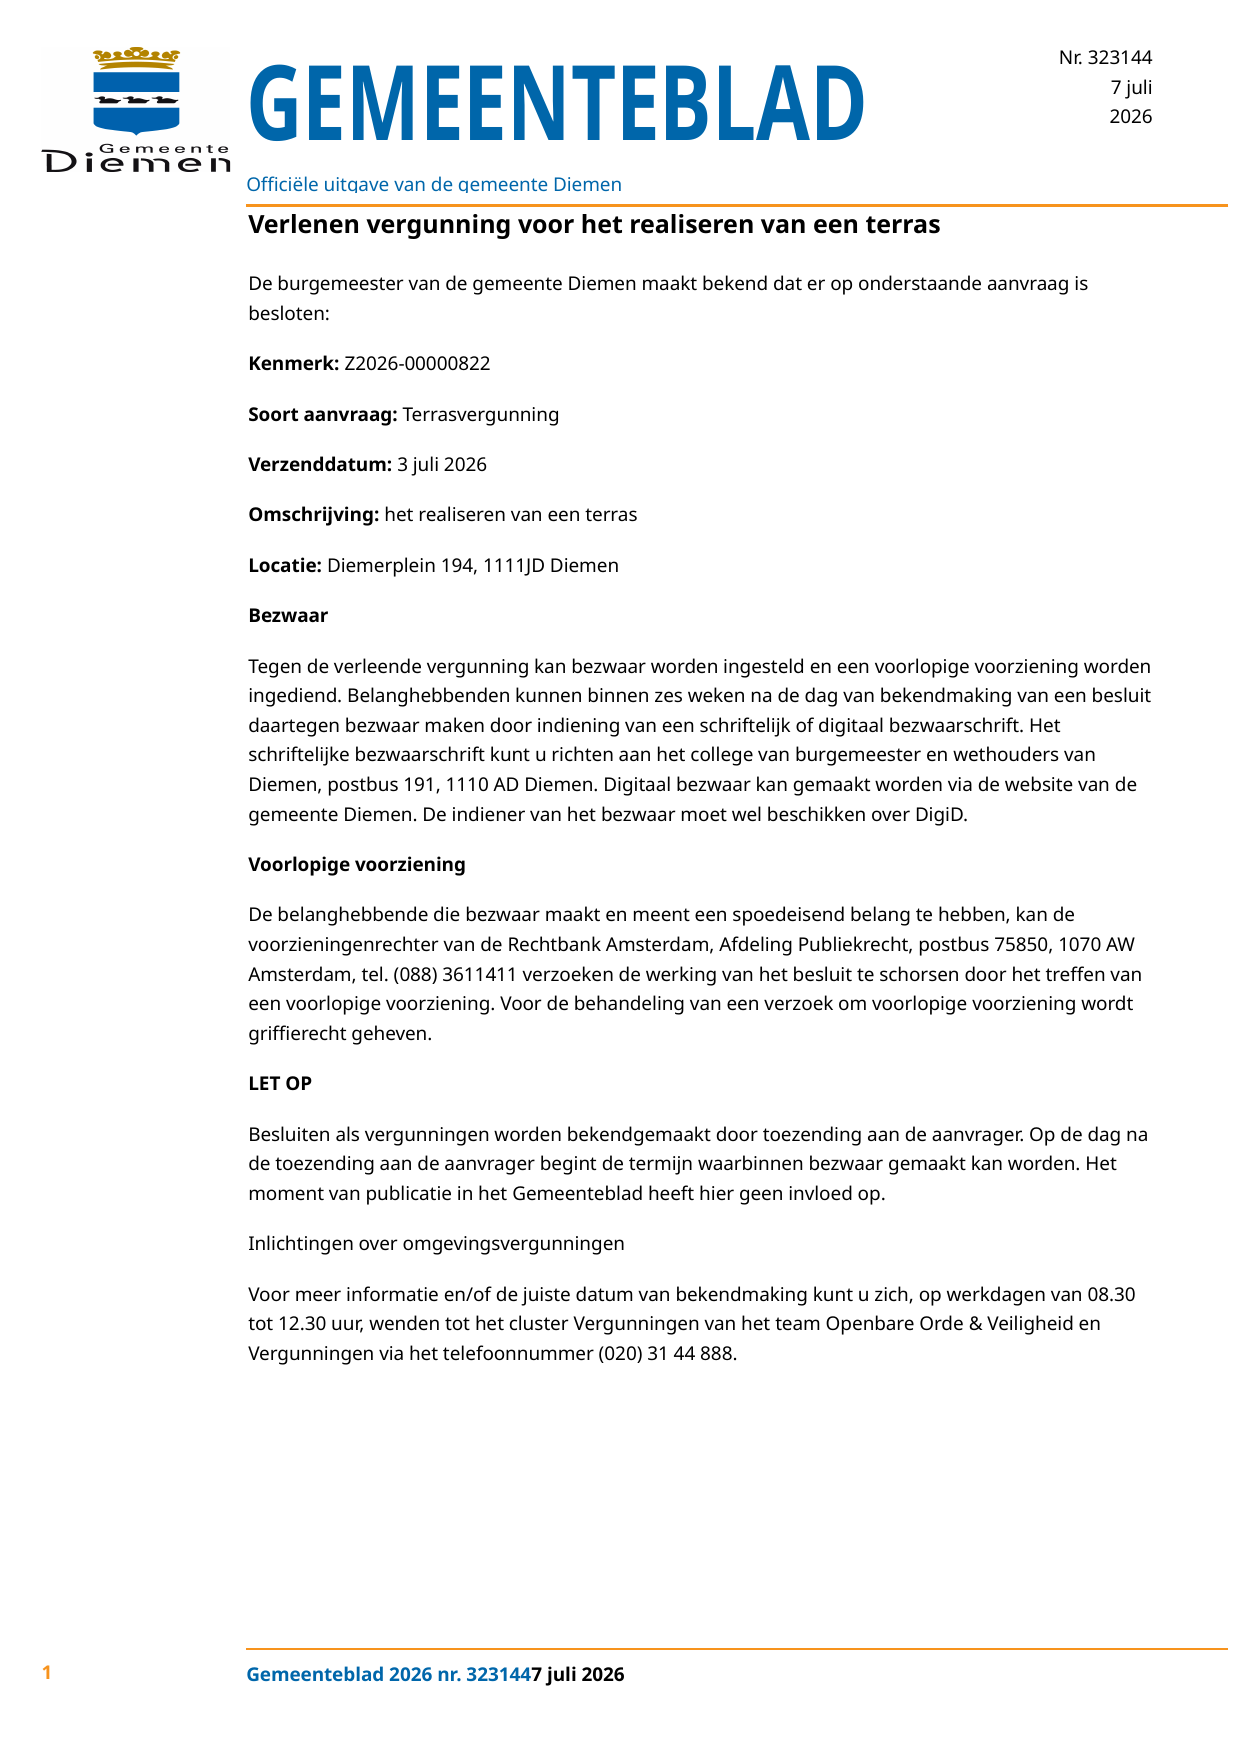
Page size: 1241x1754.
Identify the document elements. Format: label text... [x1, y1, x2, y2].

text Besluiten als vergunningen worden bekendgemaakt door toezending aan de aanvrager. Op de dag na de toezending aan de aanvrager begint de termijn waarbinnen bezwaar gemaakt kan worden. Het moment van publicatie in het Gemeenteblad heeft hier geen invloed op. [248, 1121, 1152, 1206]
text Inlichtingen over omgevingsvergunningen [248, 1230, 1152, 1256]
text Verzenddatum: 3 juli 2026 [248, 451, 1152, 477]
text De belanghebbende die bezwaar maakt en meent een spoedeisend belang te hebben, kan de voorzieningenrechter van de Rechtbank Amsterdam, Afdeling Publiekrecht, postbus 75850, 1070 AW Amsterdam, tel. (088) 3611411 verzoeken de werking van het besluit te schorsen door het treffen van een voorlopige voorziening. Voor de behandeling van een verzoek om voorlopige voorziening wordt griffierecht geheven. [248, 902, 1152, 1046]
text De burgemeester van de gemeente Diemen maakt bekend dat er op onderstaande aanvraag is besloten: [248, 270, 1152, 326]
text LET OP [248, 1070, 1152, 1096]
text Omschrijving: het realiseren van een terras [248, 502, 1152, 527]
text Verlenen vergunning voor het realiseren van een terras [248, 207, 1152, 241]
text Tegen de verleende vergunning kan bezwaar worden ingesteld en een voorlopige voorziening worden ingediend. Belanghebbenden kunnen binnen zes weken na de dag van bekendmaking van een besluit daartegen bezwaar maken door indiening van een schriftelijk of digitaal bezwaarschrift. Het schriftelijke bezwaarschrift kunt u richten aan het college van burgemeester en wethouders van Diemen, postbus 191, 1110 AD Diemen. Digitaal bezwaar kan gemaakt worden via de website van de gemeente Diemen. De indiener van het bezwaar moet wel beschikken over DigiD. [248, 653, 1152, 826]
picture [41, 47, 231, 172]
text Voor meer informatie en/of de juiste datum van bekendmaking kunt u zich, op werkdagen van 08.30 tot 12.30 uur, wenden tot het cluster Vergunningen van het team Openbare Orde & Veiligheid en Vergunningen via het telefoonnummer (020) 31 44 888. [248, 1281, 1152, 1366]
text Kenmerk: Z2026-00000822 [248, 350, 1152, 376]
text Bezwaar [248, 602, 1152, 628]
text Soort aanvraag: Terrasvergunning [248, 401, 1152, 426]
text Voorlopige voorziening [248, 851, 1152, 877]
text Locatie: Diemerplein 194, 1111JD Diemen [248, 552, 1152, 578]
